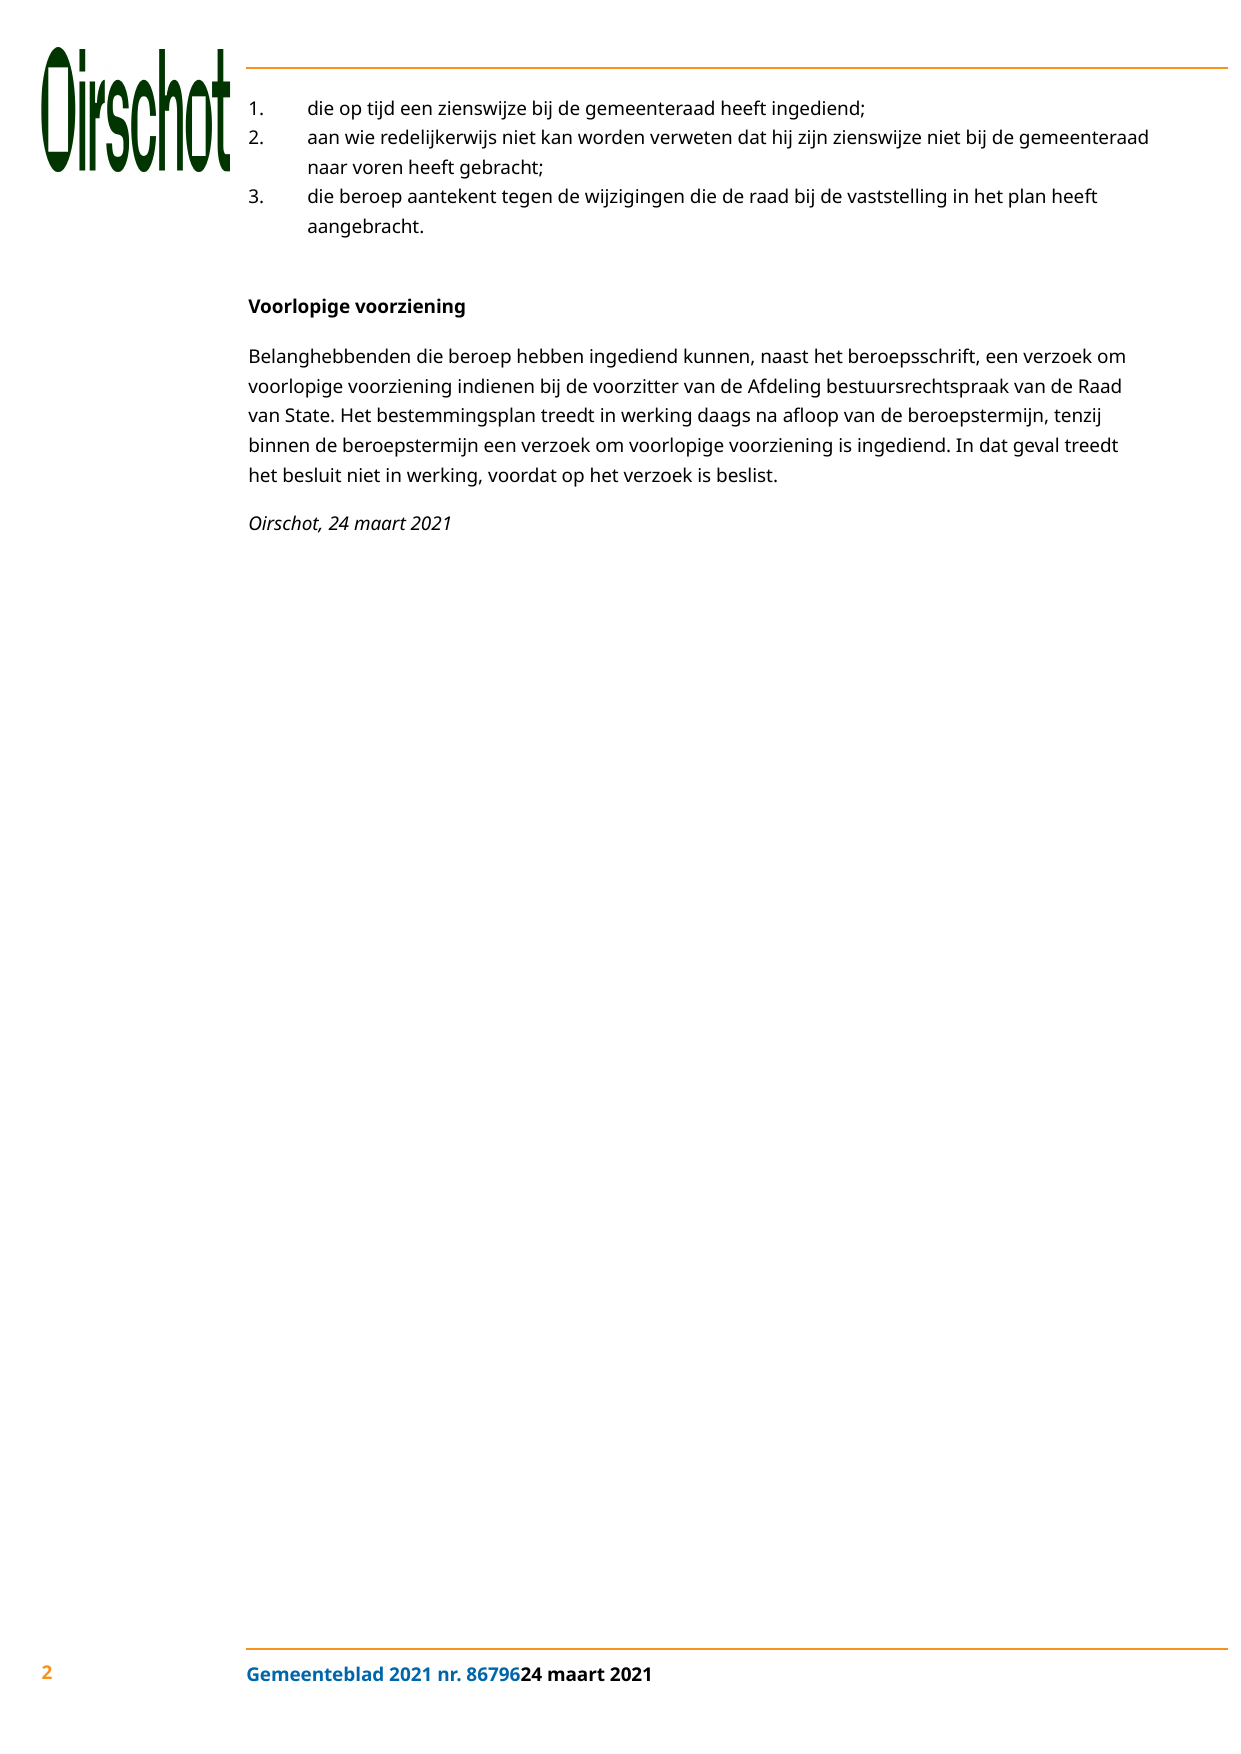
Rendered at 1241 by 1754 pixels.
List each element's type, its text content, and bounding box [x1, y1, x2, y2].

text Belanghebbenden die beroep hebben ingediend kunnen, naast het beroepsschrift, een verzoek om voorlopige voorziening indienen bij de voorzitter van de Afdeling bestuursrechtspraak van de Raad van State. Het bestemmingsplan treedt in werking daags na afloop van de beroepstermijn, tenzij binnen de beroepstermijn een verzoek om voorlopige voorziening is ingediend. In dat geval treedt het besluit niet in werking, voordat op het verzoek is beslist. [248, 343, 1152, 488]
text Voorlopige voorziening [248, 293, 1152, 319]
picture [41, 47, 231, 172]
list die beroep aantekent tegen de wijzigingen die de raad bij de vaststelling in het plan heeft aangebracht. [248, 183, 1152, 239]
list aan wie redelijkerwijs niet kan worden verweten dat hij zijn zienswijze niet bij de gemeenteraad naar voren heeft gebracht; [248, 124, 1152, 180]
text Oirschot, 24 maart 2021 [248, 510, 1152, 535]
list die op tijd een zienswijze bij de gemeenteraad heeft ingediend; [248, 95, 1152, 121]
